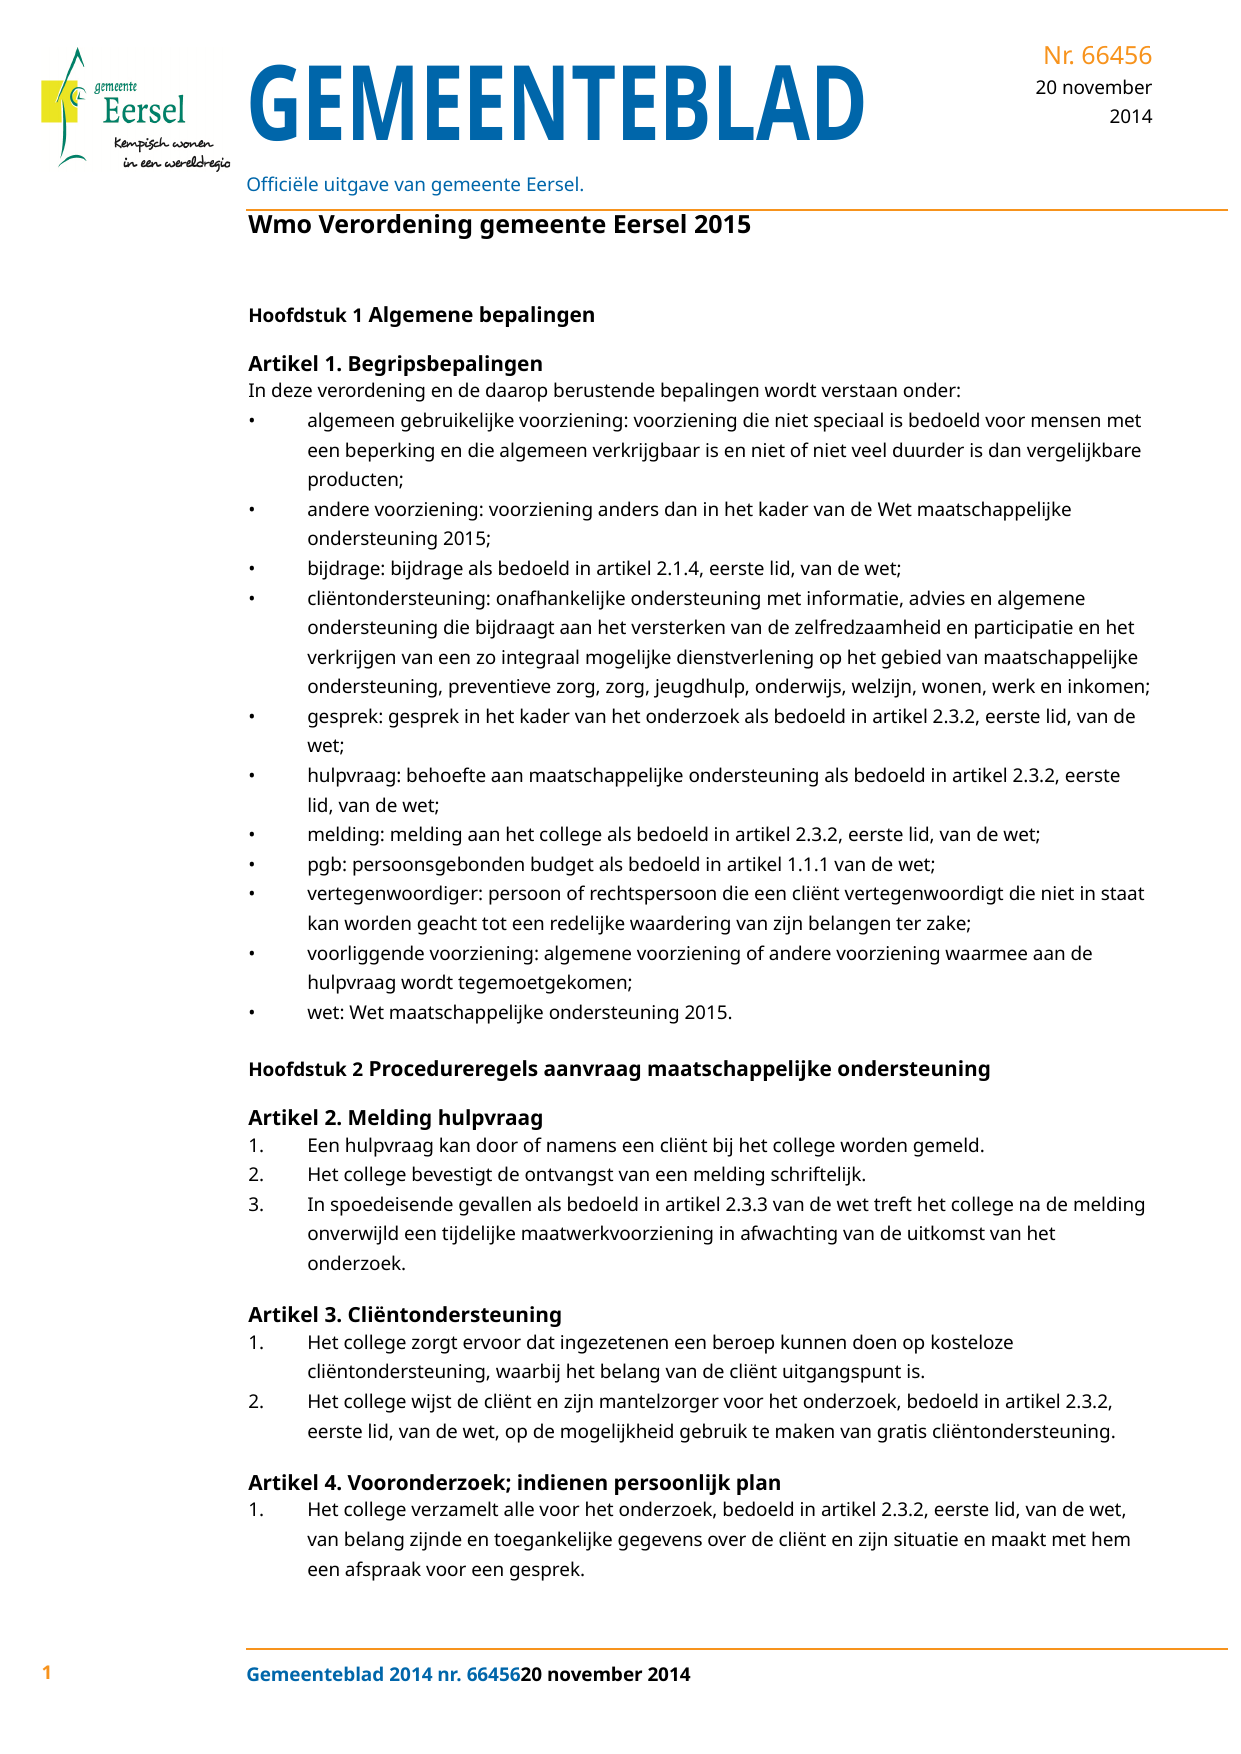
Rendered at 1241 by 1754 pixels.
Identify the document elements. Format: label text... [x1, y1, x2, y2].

picture [41, 47, 231, 172]
text Artikel 1. Begripsbepalingen [248, 349, 1152, 378]
list Het college bevestigt de ontvangst van een melding schriftelijk. [248, 1161, 1152, 1187]
text Artikel 2. Melding hulpvraag [248, 1103, 1152, 1132]
list andere voorziening: voorziening anders dan in het kader van de Wet maatschappelijke ondersteuning 2015; [248, 496, 1152, 551]
text Wmo Verordening gemeente Eersel 2015 [248, 211, 1152, 241]
list Het college zorgt ervoor dat ingezetenen een beroep kunnen doen op kosteloze cliëntondersteuning, waarbij het belang van de cliënt uitgangspunt is. [248, 1329, 1152, 1384]
list cliëntondersteuning: onafhankelijke ondersteuning met informatie, advies en algemene ondersteuning die bijdraagt aan het versterken van de zelfredzaamheid en participatie en het verkrijgen van een zo integraal mogelijke dienstverlening op het gebied van maatschappelijke ondersteuning, preventieve zorg, zorg, jeugdhulp, onderwijs, welzijn, wonen, werk en inkomen; [248, 585, 1152, 699]
text Artikel 4. Vooronderzoek; indienen persoonlijk plan [248, 1468, 1152, 1497]
list Een hulpvraag kan door of namens een cliënt bij het college worden gemeld. [248, 1132, 1152, 1158]
list hulpvraag: behoefte aan maatschappelijke ondersteuning als bedoeld in artikel 2.3.2, eerste lid, van de wet; [248, 762, 1152, 817]
text In deze verordening en de daarop berustende bepalingen wordt verstaan onder: [248, 378, 1152, 403]
list voorliggende voorziening: algemene voorziening of andere voorziening waarmee aan de hulpvraag wordt tegemoetgekomen; [248, 940, 1152, 995]
list Het college wijst de cliënt en zijn mantelzorger voor het onderzoek, bedoeld in artikel 2.3.2, eerste lid, van de wet, op de mogelijkheid gebruik te maken van gratis cliëntondersteuning. [248, 1388, 1152, 1443]
list pgb: persoonsgebonden budget als bedoeld in artikel 1.1.1 van de wet; [248, 851, 1152, 877]
list In spoedeisende gevallen als bedoeld in artikel 2.3.3 van de wet treft het college na de melding onverwijld een tijdelijke maatwerkvoorziening in afwachting van de uitkomst van het onderzoek. [248, 1191, 1152, 1276]
list vertegenwoordiger: persoon of rechtspersoon die een cliënt vertegenwoordigt die niet in staat kan worden geacht tot een redelijke waardering van zijn belangen ter zake; [248, 881, 1152, 936]
list wet: Wet maatschappelijke ondersteuning 2015. [248, 999, 1152, 1024]
list Het college verzamelt alle voor het onderzoek, bedoeld in artikel 2.3.2, eerste lid, van de wet, van belang zijnde en toegankelijke gegevens over de cliënt en zijn situatie en maakt met hem een afspraak voor een gesprek. [248, 1497, 1152, 1582]
list bijdrage: bijdrage als bedoeld in artikel 2.1.4, eerste lid, van de wet; [248, 555, 1152, 581]
text Hoofdstuk 2 Procedureregels aanvraag maatschappelijke ondersteuning [248, 1054, 1152, 1083]
text Hoofdstuk 1 Algemene bepalingen [248, 300, 1152, 328]
list algemeen gebruikelijke voorziening: voorziening die niet speciaal is bedoeld voor mensen met een beperking en die algemeen verkrijgbaar is en niet of niet veel duurder is dan vergelijkbare producten; [248, 407, 1152, 492]
list melding: melding aan het college als bedoeld in artikel 2.3.2, eerste lid, van de wet; [248, 821, 1152, 847]
text Artikel 3. Cliëntondersteuning [248, 1301, 1152, 1329]
list gesprek: gesprek in het kader van het onderzoek als bedoeld in artikel 2.3.2, eerste lid, van de wet; [248, 703, 1152, 758]
